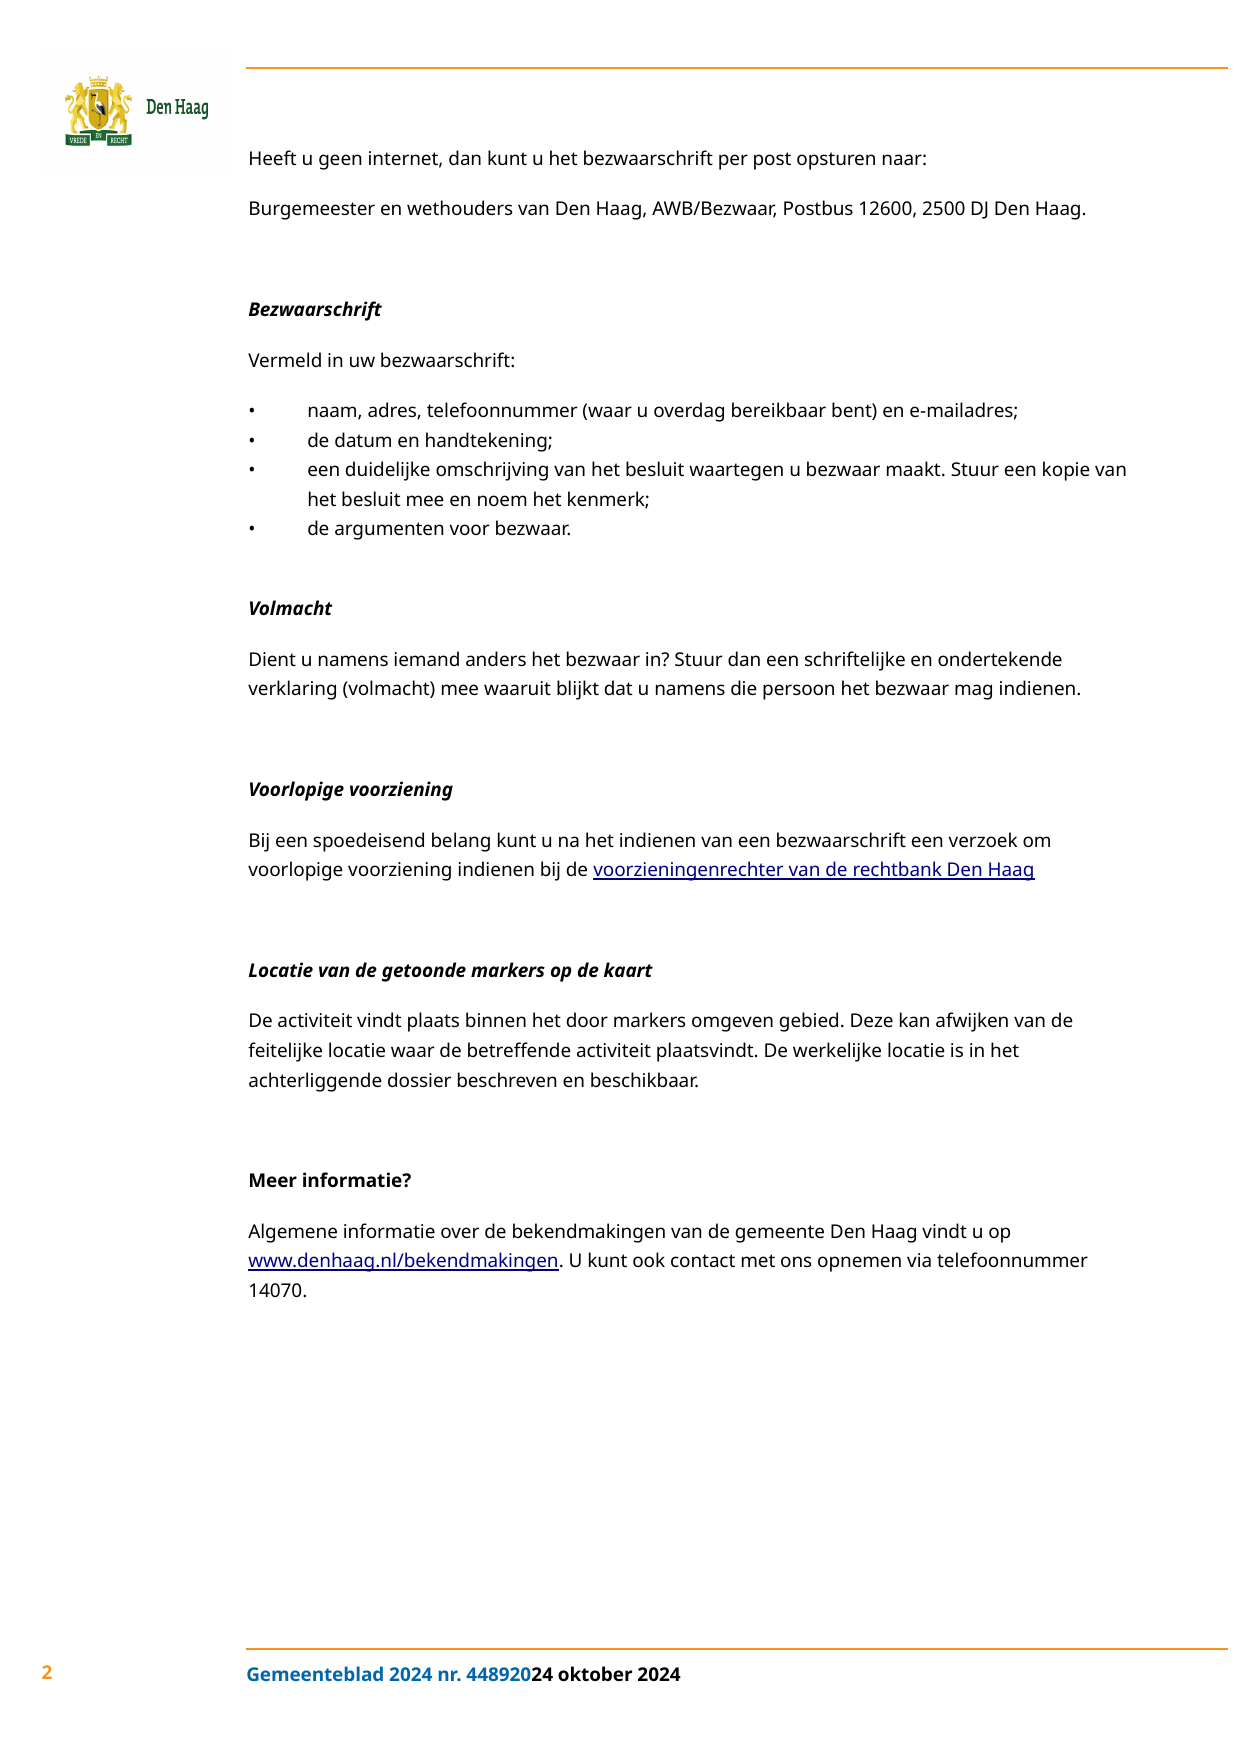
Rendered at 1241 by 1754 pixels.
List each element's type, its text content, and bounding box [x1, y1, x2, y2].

text Dient u namens iemand anders het bezwaar in? Stuur dan een schriftelijke en ondertekende verklaring (volmacht) mee waaruit blijkt dat u namens die persoon het bezwaar mag indienen. [248, 646, 1152, 701]
list de datum en handtekening; [248, 427, 1152, 453]
text Vermeld in uw bezwaarschrift: [248, 347, 1152, 373]
list de argumenten voor bezwaar. [248, 516, 1152, 541]
text Algemene informatie over de bekendmakingen van de gemeente Den Haag vindt u op www.denhaag.nl/bekendmakingen. U kunt ook contact met ons opnemen via telefoonnummer 14070. [248, 1218, 1152, 1303]
text De activiteit vindt plaats binnen het door markers omgeven gebied. Deze kan afwijken van de feitelijke locatie waar de betreffende activiteit plaatsvindt. De werkelijke locatie is in het achterliggende dossier beschreven en beschikbaar. [248, 1008, 1152, 1093]
text Bezwaarschrift [248, 296, 1152, 322]
picture [41, 47, 231, 172]
text Heeft u geen internet, dan kunt u het bezwaarschrift per post opsturen naar: [248, 145, 1152, 171]
list naam, adres, telefoonnummer (waar u overdag bereikbaar bent) en e-mailadres; [248, 397, 1152, 423]
text Burgemeester en wethouders van Den Haag, AWB/Bezwaar, Postbus 12600, 2500 DJ Den Haag. [248, 196, 1152, 221]
text Locatie van de getoonde markers op de kaart [248, 957, 1152, 983]
list een duidelijke omschrijving van het besluit waartegen u bezwaar maakt. Stuur een kopie van het besluit mee en noem het kenmerk; [248, 456, 1152, 512]
text Meer informatie? [248, 1168, 1152, 1193]
text Volmacht [248, 596, 1152, 621]
text Voorlopige voorziening [248, 776, 1152, 802]
text Bij een spoedeisend belang kunt u na het indienen van een bezwaarschrift een verzoek om voorlopige voorziening indienen bij de voorzieningenrechter van de rechtbank Den Haag [248, 827, 1152, 882]
